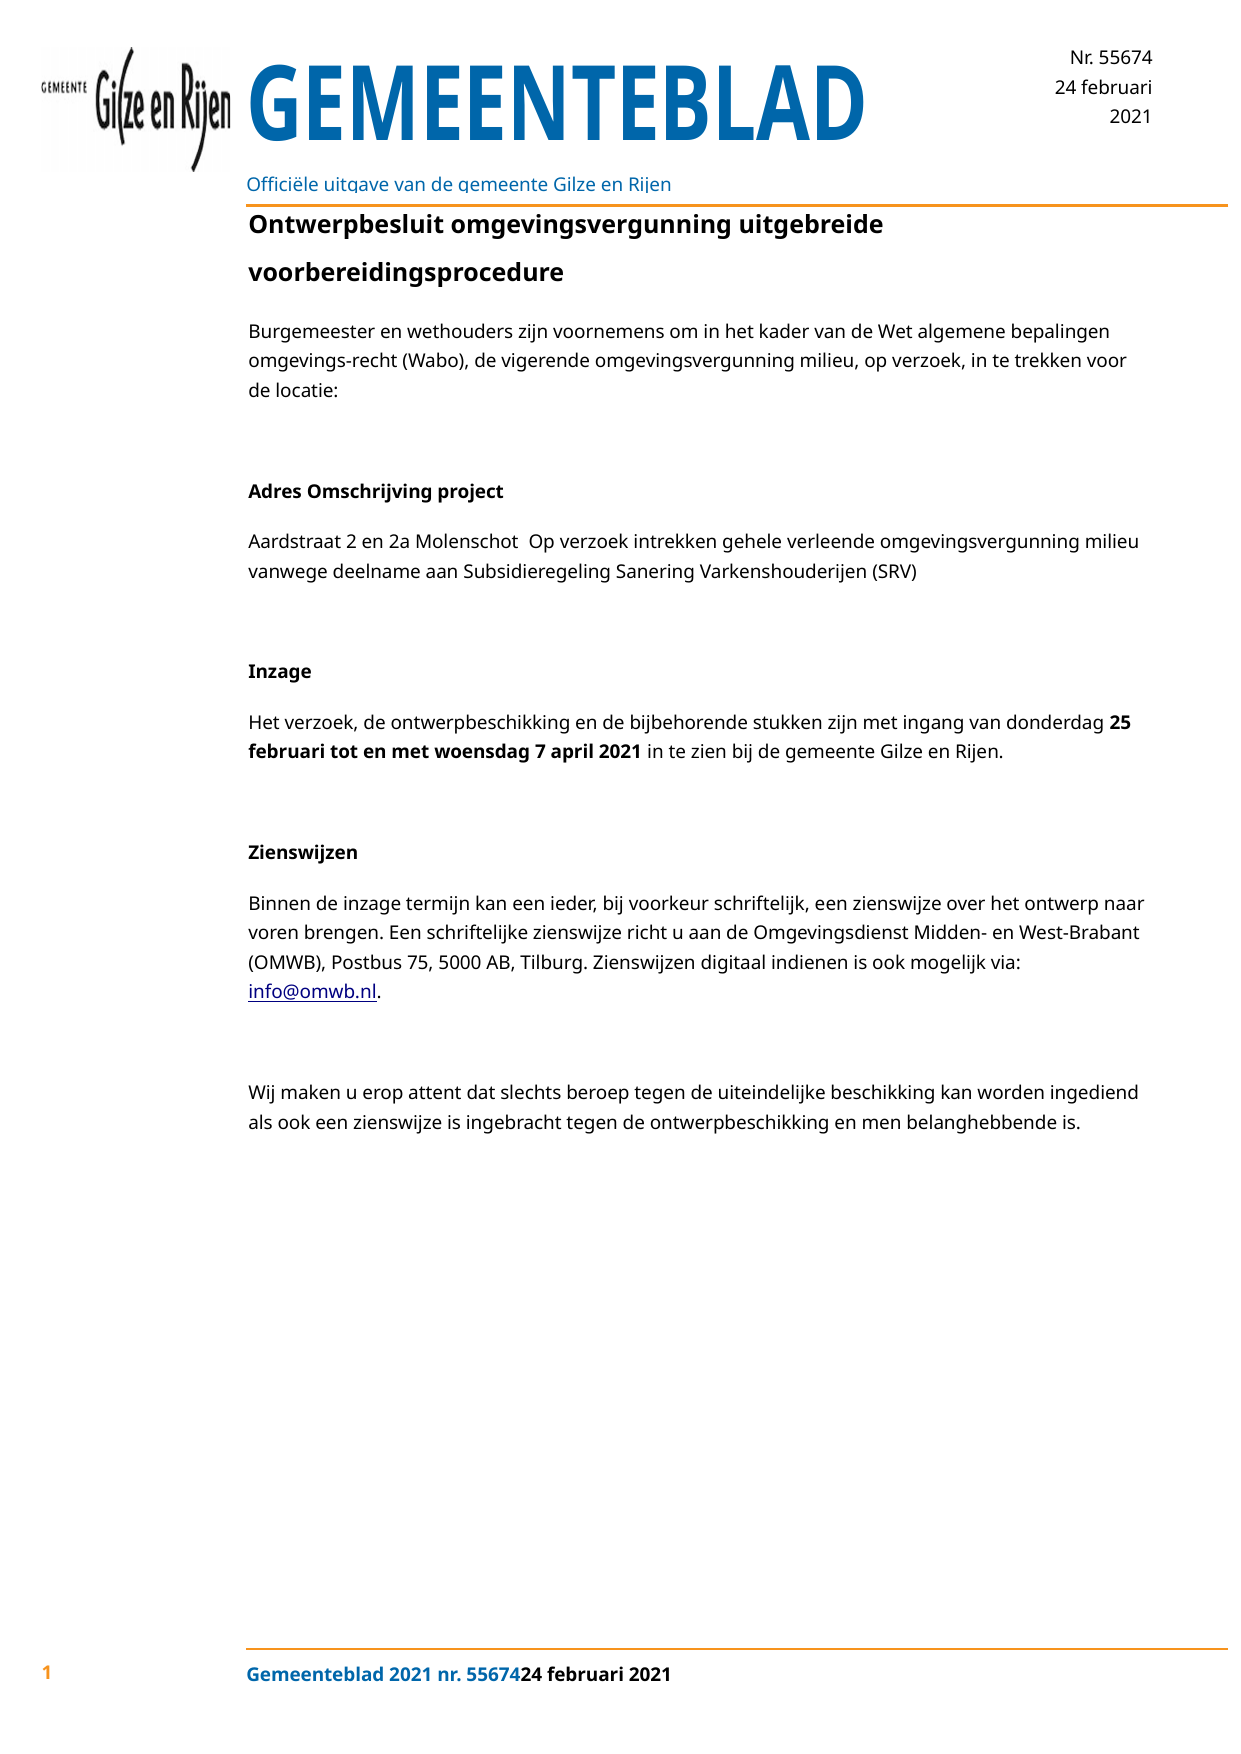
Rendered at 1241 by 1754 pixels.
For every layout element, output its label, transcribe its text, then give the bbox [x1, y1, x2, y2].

text Wij maken u erop attent dat slechts beroep tegen de uiteindelijke beschikking kan worden ingediend als ook een zienswijze is ingebracht tegen de ontwerpbeschikking en men belanghebbende is. [248, 1079, 1152, 1135]
picture [41, 47, 231, 172]
text Adres Omschrijving project [248, 478, 1152, 504]
text Binnen de inzage termijn kan een ieder, bij voorkeur schriftelijk, een zienswijze over het ontwerp naar voren brengen. Een schriftelijke zienswijze richt u aan de Omgevingsdienst Midden- en West-Brabant (OMWB), Postbus 75, 5000 AB, Tilburg. Zienswijzen digitaal indienen is ook mogelijk via: info@omwb.nl. [248, 890, 1152, 1004]
text Ontwerpbesluit omgevingsvergunning uitgebreide voorbereidingsprocedure [248, 207, 1152, 288]
text Aardstraat 2 en 2a Molenschot Op verzoek intrekken gehele verleende omgevingsvergunning milieu vanwege deelname aan Subsidieregeling Sanering Varkenshouderijen (SRV) [248, 528, 1152, 584]
text Het verzoek, de ontwerpbeschikking en de bijbehorende stukken zijn met ingang van donderdag 25 februari tot en met woensdag 7 april 2021 in te zien bij de gemeente Gilze en Rijen. [248, 709, 1152, 764]
text Burgemeester en wethouders zijn voornemens om in het kader van de Wet algemene bepalingen omgevings-recht (Wabo), de vigerende omgevingsvergunning milieu, op verzoek, in te trekken voor de locatie: [248, 318, 1152, 403]
text Zienswijzen [248, 839, 1152, 865]
text Inzage [248, 659, 1152, 684]
